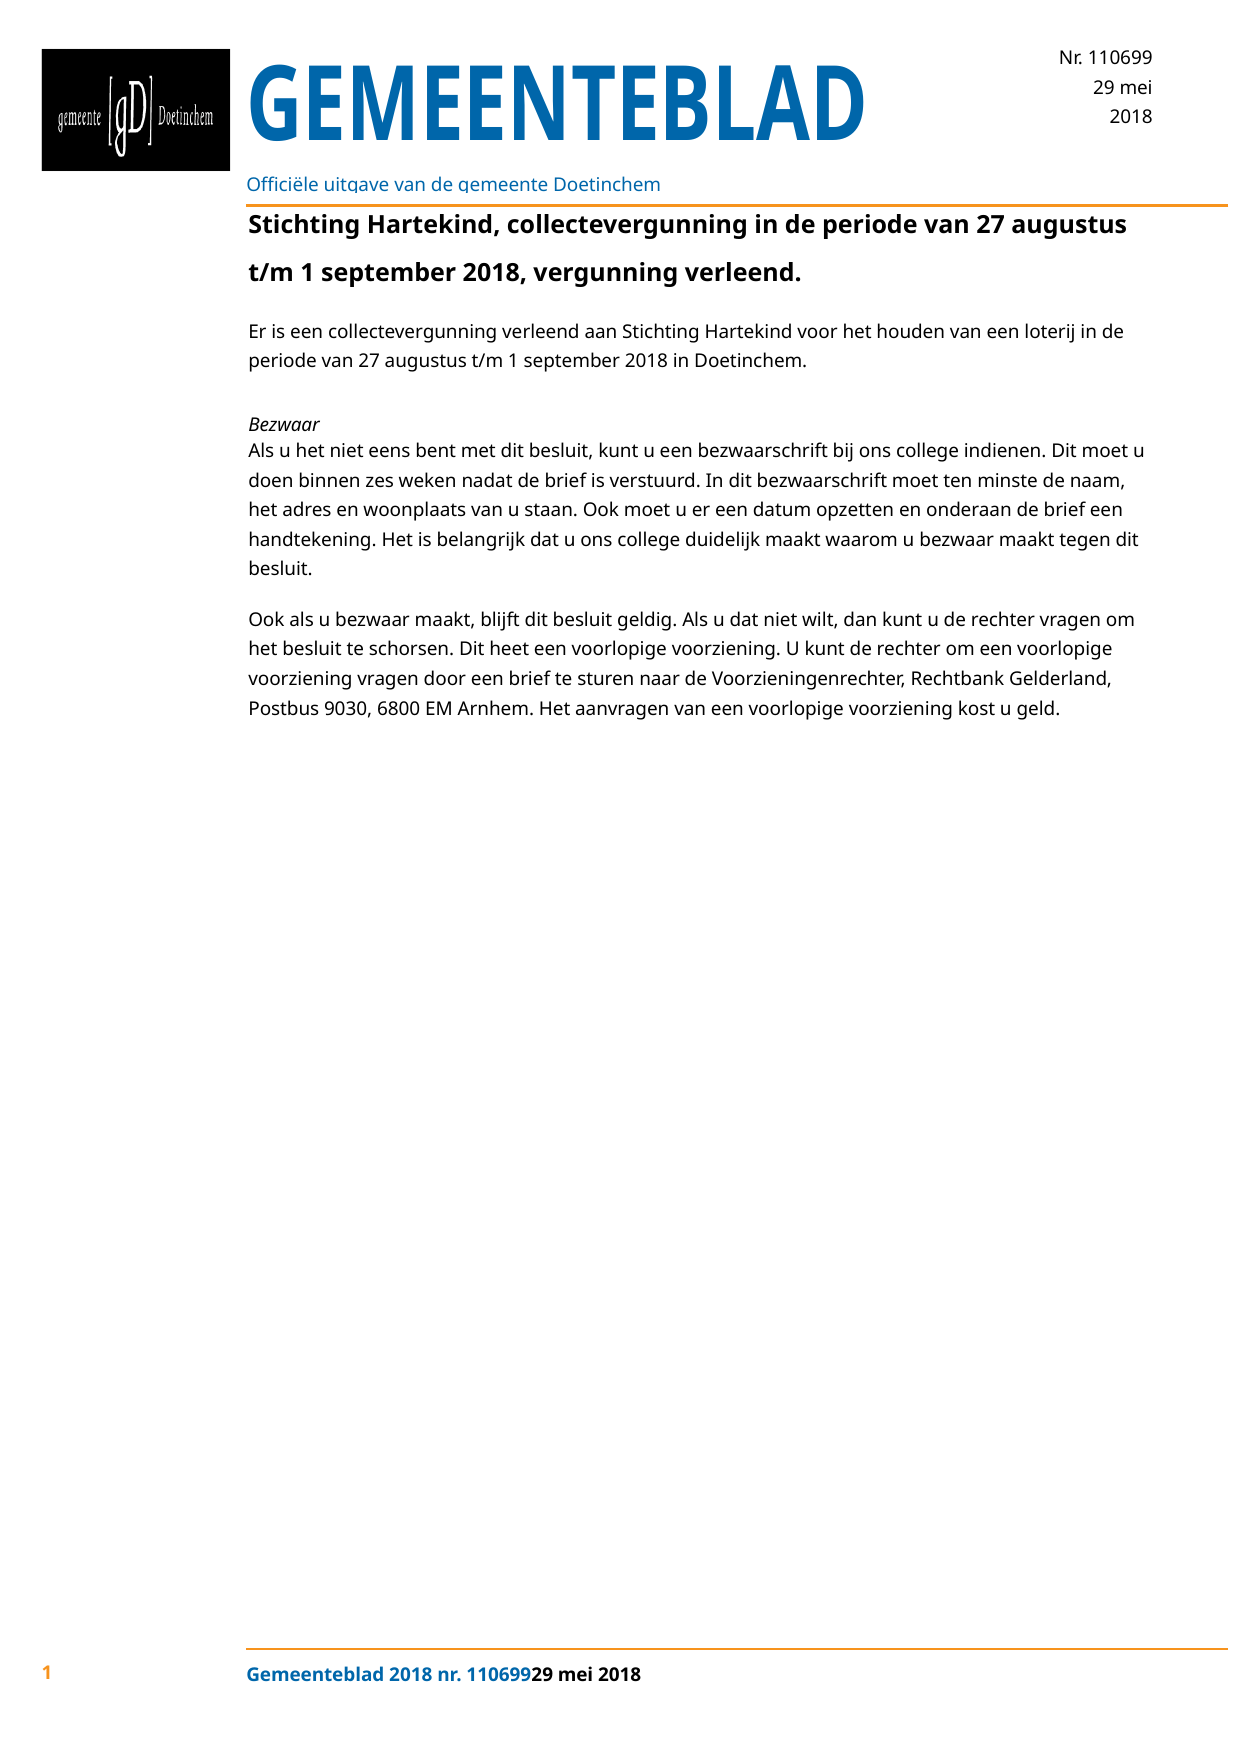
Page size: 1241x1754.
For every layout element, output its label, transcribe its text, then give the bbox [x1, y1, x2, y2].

picture [41, 47, 231, 172]
text Als u het niet eens bent met dit besluit, kunt u een bezwaarschrift bij ons college indienen. Dit moet u doen binnen zes weken nadat de brief is verstuurd. In dit bezwaarschrift moet ten minste de naam, het adres en woonplaats van u staan. Ook moet u er een datum opzetten en onderaan de brief een handtekening. Het is belangrijk dat u ons college duidelijk maakt waarom u bezwaar maakt tegen dit besluit. [248, 437, 1152, 581]
text Stichting Hartekind, collectevergunning in de periode van 27 augustus t/m 1 september 2018, vergunning verleend. [248, 207, 1152, 288]
text Bezwaar [248, 411, 1152, 437]
text Er is een collectevergunning verleend aan Stichting Hartekind voor het houden van een loterij in de periode van 27 augustus t/m 1 september 2018 in Doetinchem. [248, 318, 1152, 373]
text Ook als u bezwaar maakt, blijft dit besluit geldig. Als u dat niet wilt, dan kunt u de rechter vragen om het besluit te schorsen. Dit heet een voorlopige voorziening. U kunt de rechter om een voorlopige voorziening vragen door een brief te sturen naar de Voorzieningenrechter, Rechtbank Gelderland, Postbus 9030, 6800 EM Arnhem. Het aanvragen van een voorlopige voorziening kost u geld. [248, 606, 1152, 720]
